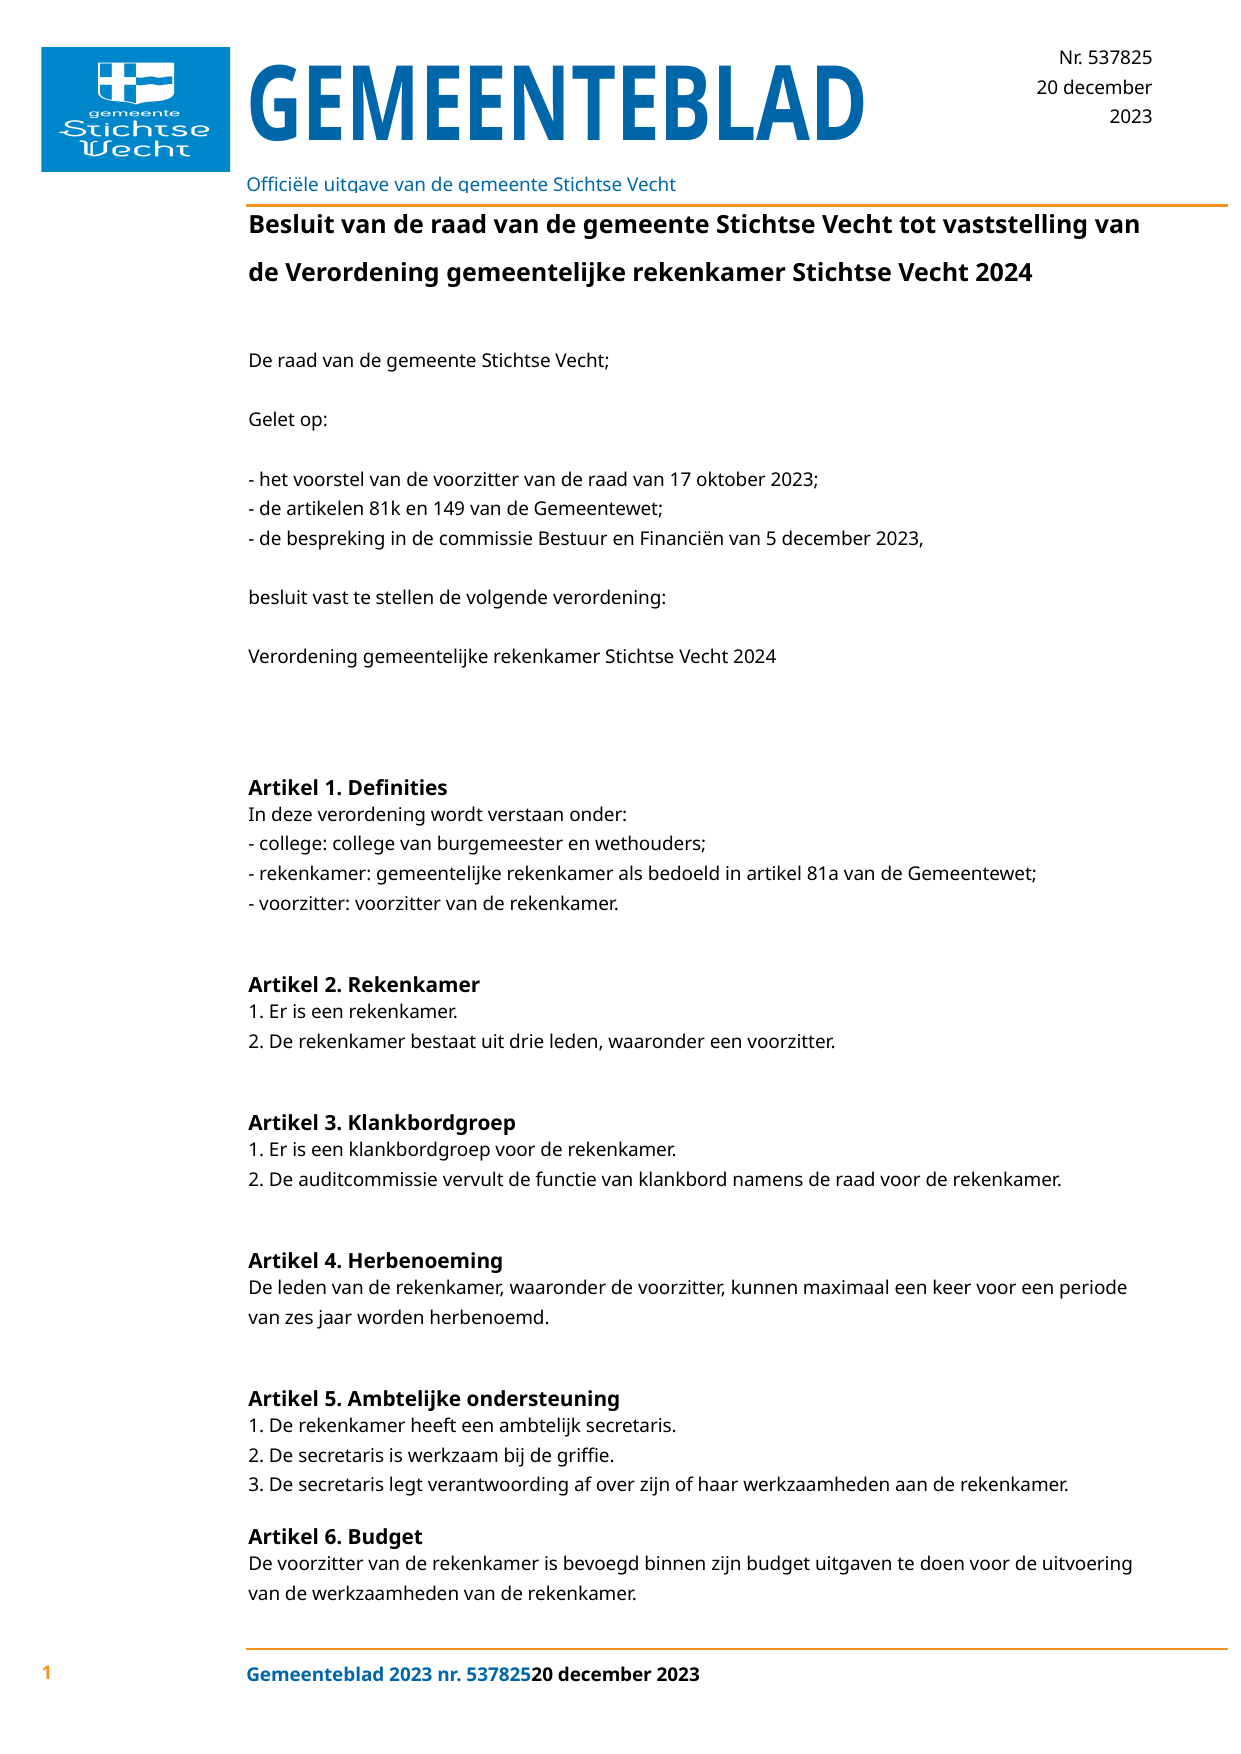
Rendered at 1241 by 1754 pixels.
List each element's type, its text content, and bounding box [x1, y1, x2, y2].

text 1. Er is een klankbordgroep voor de rekenkamer. [248, 1136, 1152, 1162]
text 2. De secretaris is werkzaam bij de griffie. [248, 1442, 1152, 1468]
text 3. De secretaris legt verantwoording af over zijn of haar werkzaamheden aan de rekenkamer. [248, 1471, 1152, 1497]
text - college: college van burgemeester en wethouders; [248, 831, 1152, 856]
picture [137, 63, 174, 103]
text De voorzitter van de rekenkamer is bevoegd binnen zijn budget uitgaven te doen voor de uitvoering van de werkzaamheden van de rekenkamer. [248, 1550, 1152, 1606]
text Verordening gemeentelijke rekenkamer Stichtse Vecht 2024 [248, 643, 1152, 669]
text - rekenkamer: gemeentelijke rekenkamer als bedoeld in artikel 81a van de Gemeentewet; [248, 860, 1152, 886]
text 1. Er is een rekenkamer. [248, 998, 1152, 1024]
text Artikel 4. Herbenoeming [248, 1246, 1152, 1274]
text 1. De rekenkamer heeft een ambtelijk secretaris. [248, 1412, 1152, 1438]
text In deze verordening wordt verstaan onder: [248, 801, 1152, 827]
text besluit vast te stellen de volgende verordening: [248, 584, 1152, 610]
text Artikel 2. Rekenkamer [248, 970, 1152, 998]
text - de artikelen 81k en 149 van de Gemeentewet; [248, 495, 1152, 521]
text - het voorstel van de voorzitter van de raad van 17 oktober 2023; [248, 466, 1152, 492]
text 2. De rekenkamer bestaat uit drie leden, waaronder een voorzitter. [248, 1028, 1152, 1053]
text Gelet op: [248, 407, 1152, 432]
text De raad van de gemeente Stichtse Vecht; [248, 347, 1152, 373]
text Artikel 3. Klankbordgroep [248, 1108, 1152, 1136]
text - voorzitter: voorzitter van de rekenkamer. [248, 890, 1152, 916]
text - de bespreking in de commissie Bestuur en Financiën van 5 december 2023, [248, 525, 1152, 551]
text Artikel 5. Ambtelijke ondersteuning [248, 1384, 1152, 1412]
text De leden van de rekenkamer, waaronder de voorzitter, kunnen maximaal een keer voor een periode van zes jaar worden herbenoemd. [248, 1274, 1152, 1329]
text 2. De auditcommissie vervult de functie van klankbord namens de raad voor de rekenkamer. [248, 1166, 1152, 1192]
text Artikel 6. Budget [248, 1522, 1152, 1550]
text Artikel 1. Definities [248, 773, 1152, 801]
picture [99, 63, 135, 101]
text Besluit van de raad van de gemeente Stichtse Vecht tot vaststelling van de Verordening gemeentelijke rekenkamer Stichtse Vecht 2024 [248, 207, 1152, 288]
